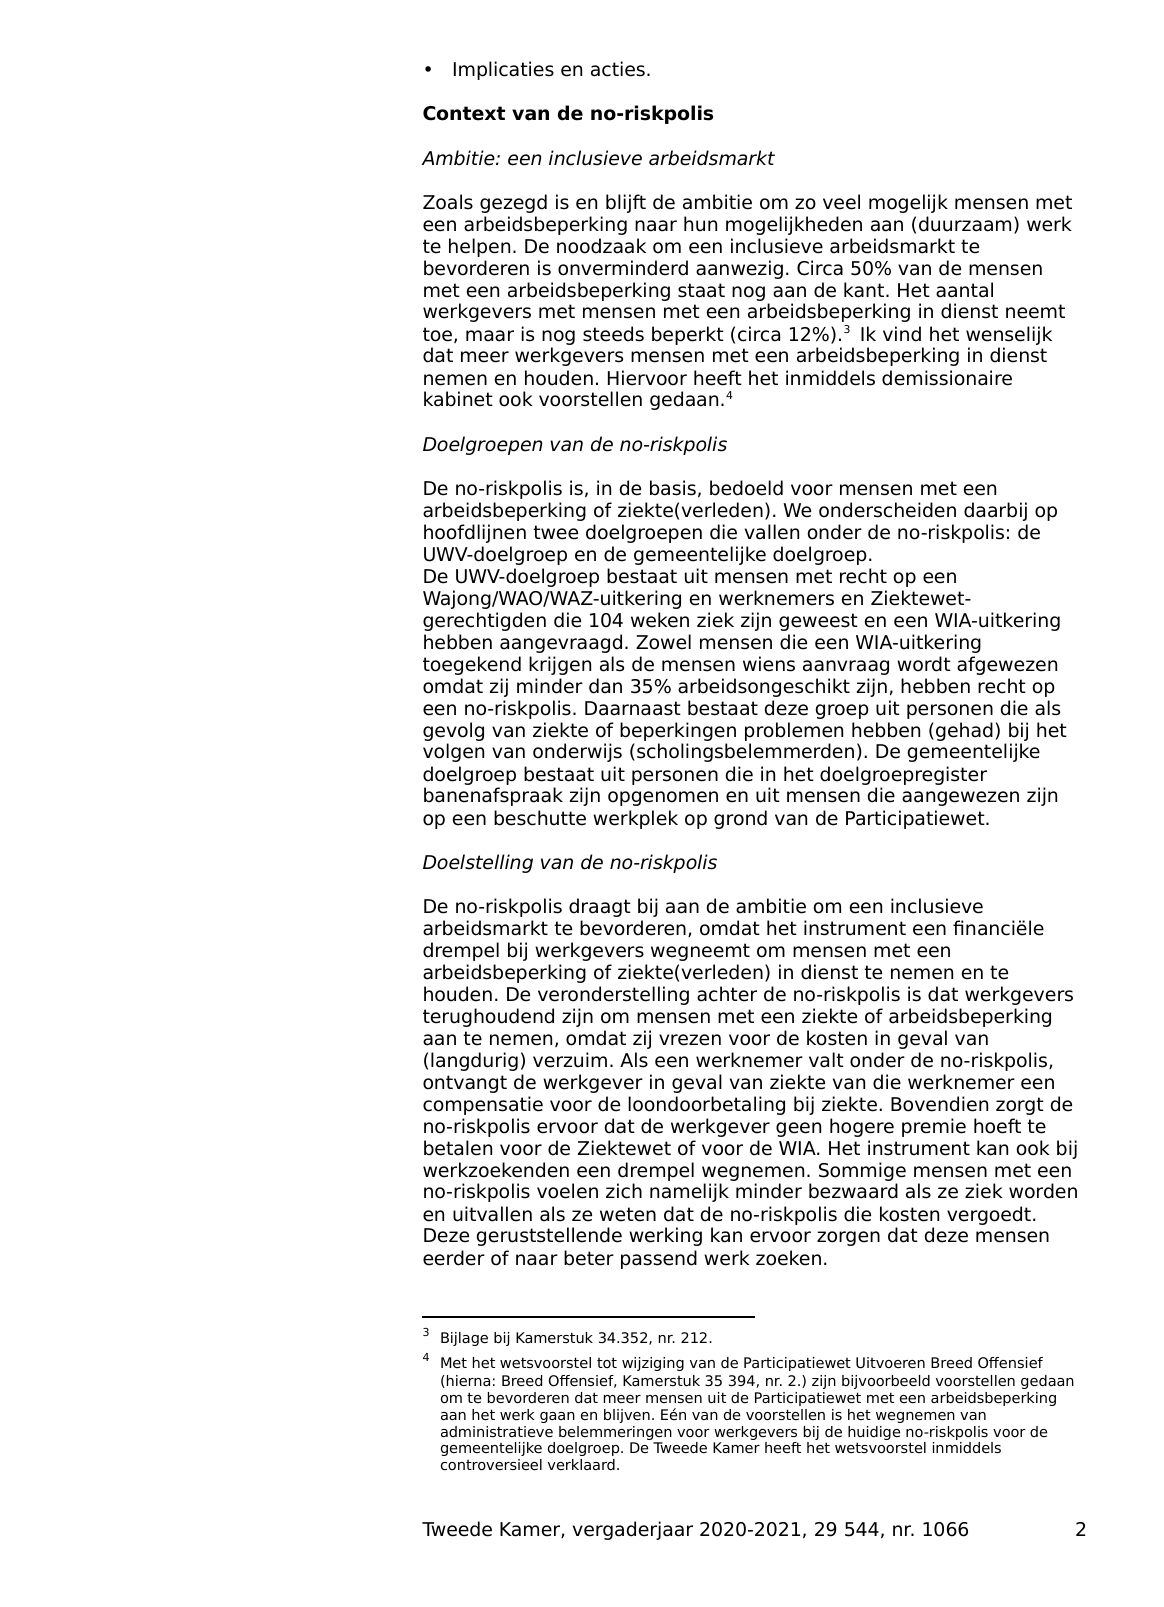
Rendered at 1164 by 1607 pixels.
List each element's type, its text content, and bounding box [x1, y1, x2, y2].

text Bijlage bij Kamerstuk 34.352, nr. 212. [422, 1326, 1087, 1348]
text De UWV-doelgroep bestaat uit mensen met recht op een Wajong/WAO/WAZ-uitkering en werknemers en Ziektewet-gerechtigden die 104 weken ziek zijn geweest en een WIA-uitkering hebben aangevraagd. Zowel mensen die een WIA-uitkering toegekend krijgen als de mensen wiens aanvraag wordt afgewezen omdat zij minder dan 35% arbeidsongeschikt zijn, hebben recht op een no-riskpolis. Daarnaast bestaat deze groep uit personen die als gevolg van ziekte of beperkingen problemen hebben (gehad) bij het volgen van onderwijs (scholingsbelemmerden). De gemeentelijke doelgroep bestaat uit personen die in het doelgroepregister banenafspraak zijn opgenomen en uit mensen die aangewezen zijn op een beschutte werkplek op grond van de Participatiewet. [422, 566, 1087, 829]
text Met het wetsvoorstel tot wijziging van de Participatiewet Uitvoeren Breed Offensief (hierna: Breed Offensief, Kamerstuk 35 394, nr. 2.) zijn bijvoorbeeld voorstellen gedaan om te bevorderen dat meer mensen uit de Participatiewet met een arbeidsbeperking aan het werk gaan en blijven. Eén van de voorstellen is het wegnemen van administratieve belemmeringen voor werkgevers bij de huidige no-riskpolis voor de gemeentelijke doelgroep. De Tweede Kamer heeft het wetsvoorstel inmiddels controversieel verklaard. [422, 1351, 1087, 1474]
subtitle Ambitie: een inclusieve arbeidsmarkt [422, 147, 1087, 169]
subtitle Doelgroepen van de no-riskpolis [422, 433, 1087, 456]
subtitle Context van de no-riskpolis [422, 103, 1087, 125]
text De no-riskpolis draagt bij aan de ambitie om een inclusieve arbeidsmarkt te bevorderen, omdat het instrument een financiële drempel bij werkgevers wegneemt om mensen met een arbeidsbeperking of ziekte(verleden) in dienst te nemen en te houden. De veronderstelling achter de no-riskpolis is dat werkgevers terughoudend zijn om mensen met een ziekte of arbeidsbeperking aan te nemen, omdat zij vrezen voor de kosten in geval van (langdurig) verzuim. Als een werknemer valt onder de no-riskpolis, ontvangt de werkgever in geval van ziekte van die werknemer een compensatie voor de loondoorbetaling bij ziekte. Bovendien zorgt de no-riskpolis ervoor dat de werkgever geen hogere premie hoeft te betalen voor de Ziektewet of voor de WIA. Het instrument kan ook bij werkzoekenden een drempel wegnemen. Sommige mensen met een no-riskpolis voelen zich namelijk minder bezwaard als ze ziek worden en uitvallen als ze weten dat de no-riskpolis die kosten vergoedt. Deze geruststellende werking kan ervoor zorgen dat deze mensen eerder of naar beter passend werk zoeken. [422, 896, 1087, 1269]
text • Implicaties en acties. [422, 59, 1087, 81]
text Zoals gezegd is en blijft de ambitie om zo veel mogelijk mensen met een arbeidsbeperking naar hun mogelijkheden aan (duurzaam) werk te helpen. De noodzaak om een inclusieve arbeidsmarkt te bevorderen is onverminderd aanwezig. Circa 50% van de mensen met een arbeidsbeperking staat nog aan de kant. Het aantal werkgevers met mensen met een arbeidsbeperking in dienst neemt toe, maar is nog steeds beperkt (circa 12%). Ik vind het wenselijk dat meer werkgevers mensen met een arbeidsbeperking in dienst nemen en houden. Hiervoor heeft het inmiddels demissionaire kabinet ook voorstellen gedaan. [422, 192, 1087, 411]
text De no-riskpolis is, in de basis, bedoeld voor mensen met een arbeidsbeperking of ziekte(verleden). We onderscheiden daarbij op hoofdlijnen twee doelgroepen die vallen onder de no-riskpolis: de UWV-doelgroep en de gemeentelijke doelgroep. [422, 478, 1087, 566]
subtitle Doelstelling van de no-riskpolis [422, 852, 1087, 873]
